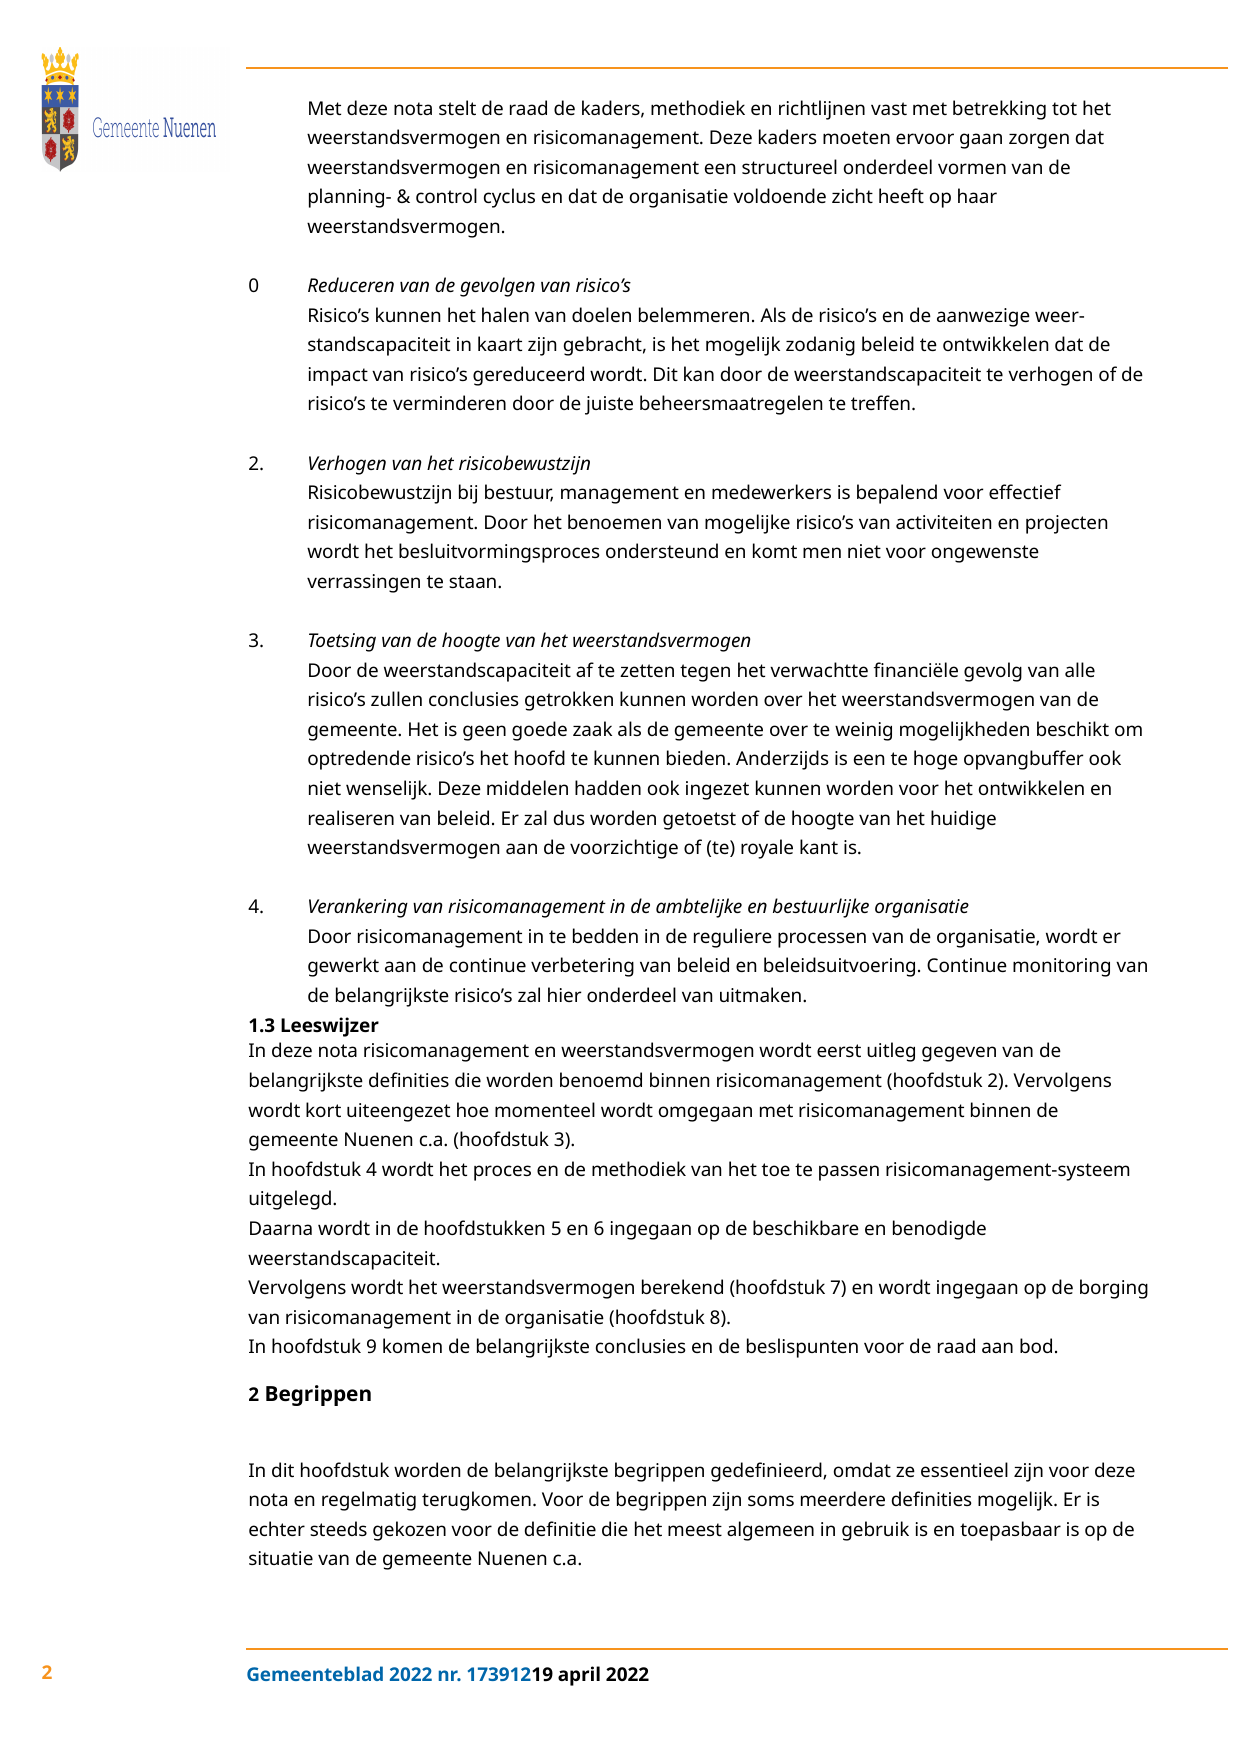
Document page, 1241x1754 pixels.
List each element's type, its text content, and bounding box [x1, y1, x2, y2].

text 2 Begrippen [248, 1379, 1152, 1407]
text In deze nota risicomanagement en weerstandsvermogen wordt eerst uitleg gegeven van de belangrijkste definities die worden benoemd binnen risicomanagement (hoofdstuk 2). Vervolgens wordt kort uiteengezet hoe momenteel wordt omgegaan met risicomanagement binnen de gemeente Nuenen c.a. (hoofdstuk 3). [248, 1038, 1152, 1152]
list Toetsing van de hoogte van het weerstandsvermogen [248, 627, 1152, 653]
list Door risicomanagement in te bedden in de reguliere processen van de organisatie, wordt er gewerkt aan de continue verbetering van beleid en beleidsuitvoering. Continue monitoring van de belangrijkste risico’s zal hier onderdeel van uitmaken. [248, 923, 1152, 1008]
list Verankering van risicomanagement in de ambtelijke en bestuurlijke organisatie [248, 893, 1152, 919]
text In hoofdstuk 4 wordt het proces en de methodiek van het toe te passen risicomanagement-systeem uitgelegd. [248, 1156, 1152, 1211]
list Verhogen van het risicobewustzijn [248, 450, 1152, 476]
text In dit hoofdstuk worden de belangrijkste begrippen gedefinieerd, omdat ze essentieel zijn voor deze nota en regelmatig terugkomen. Voor de begrippen zijn soms meerdere definities mogelijk. Er is echter steeds gekozen voor de definitie die het meest algemeen in gebruik is en toepasbaar is op de situatie van de gemeente Nuenen c.a. [248, 1457, 1152, 1571]
text 1.3 Leeswijzer [248, 1012, 1152, 1038]
list Reduceren van de gevolgen van risico’s [248, 272, 1152, 298]
text Vervolgens wordt het weerstandsvermogen berekend (hoofdstuk 7) en wordt ingegaan op de borging van risicomanagement in de organisatie (hoofdstuk 8). [248, 1274, 1152, 1329]
list Risicobewustzijn bij bestuur, management en medewerkers is bepalend voor effectief risicomanagement. Door het benoemen van mogelijke risico’s van activiteiten en projecten wordt het besluitvormingsproces ondersteund en komt men niet voor ongewenste verrassingen te staan. [248, 479, 1152, 594]
text Daarna wordt in de hoofdstukken 5 en 6 ingegaan op de beschikbare en benodigde weerstandscapaciteit. [248, 1215, 1152, 1270]
list Met deze nota stelt de raad de kaders, methodiek en richtlijnen vast met betrekking tot het weerstandsvermogen en risicomanagement. Deze kaders moeten ervoor gaan zorgen dat weerstandsvermogen en risicomanagement een structureel onderdeel vormen van de planning- & control cyclus en dat de organisatie voldoende zicht heeft op haar weerstandsvermogen. [248, 95, 1152, 239]
list Door de weerstandscapaciteit af te zetten tegen het verwachtte financiële gevolg van alle risico’s zullen conclusies getrokken kunnen worden over het weerstandsvermogen van de gemeente. Het is geen goede zaak als de gemeente over te weinig mogelijkheden beschikt om optredende risico’s het hoofd te kunnen bieden. Anderzijds is een te hoge opvangbuffer ook niet wenselijk. Deze middelen hadden ook ingezet kunnen worden voor het ontwikkelen en realiseren van beleid. Er zal dus worden getoetst of de hoogte van het huidige weerstandsvermogen aan de voorzichtige of (te) royale kant is. [248, 657, 1152, 860]
picture [41, 47, 231, 172]
text In hoofdstuk 9 komen de belangrijkste conclusies en de beslispunten voor de raad aan bod. [248, 1333, 1152, 1359]
list Risico’s kunnen het halen van doelen belemmeren. Als de risico’s en de aanwezige weer-standscapaciteit in kaart zijn gebracht, is het mogelijk zodanig beleid te ontwikkelen dat de impact van risico’s gereduceerd wordt. Dit kan door de weerstandscapaciteit te verhogen of de risico’s te verminderen door de juiste beheersmaatregelen te treffen. [248, 302, 1152, 416]
